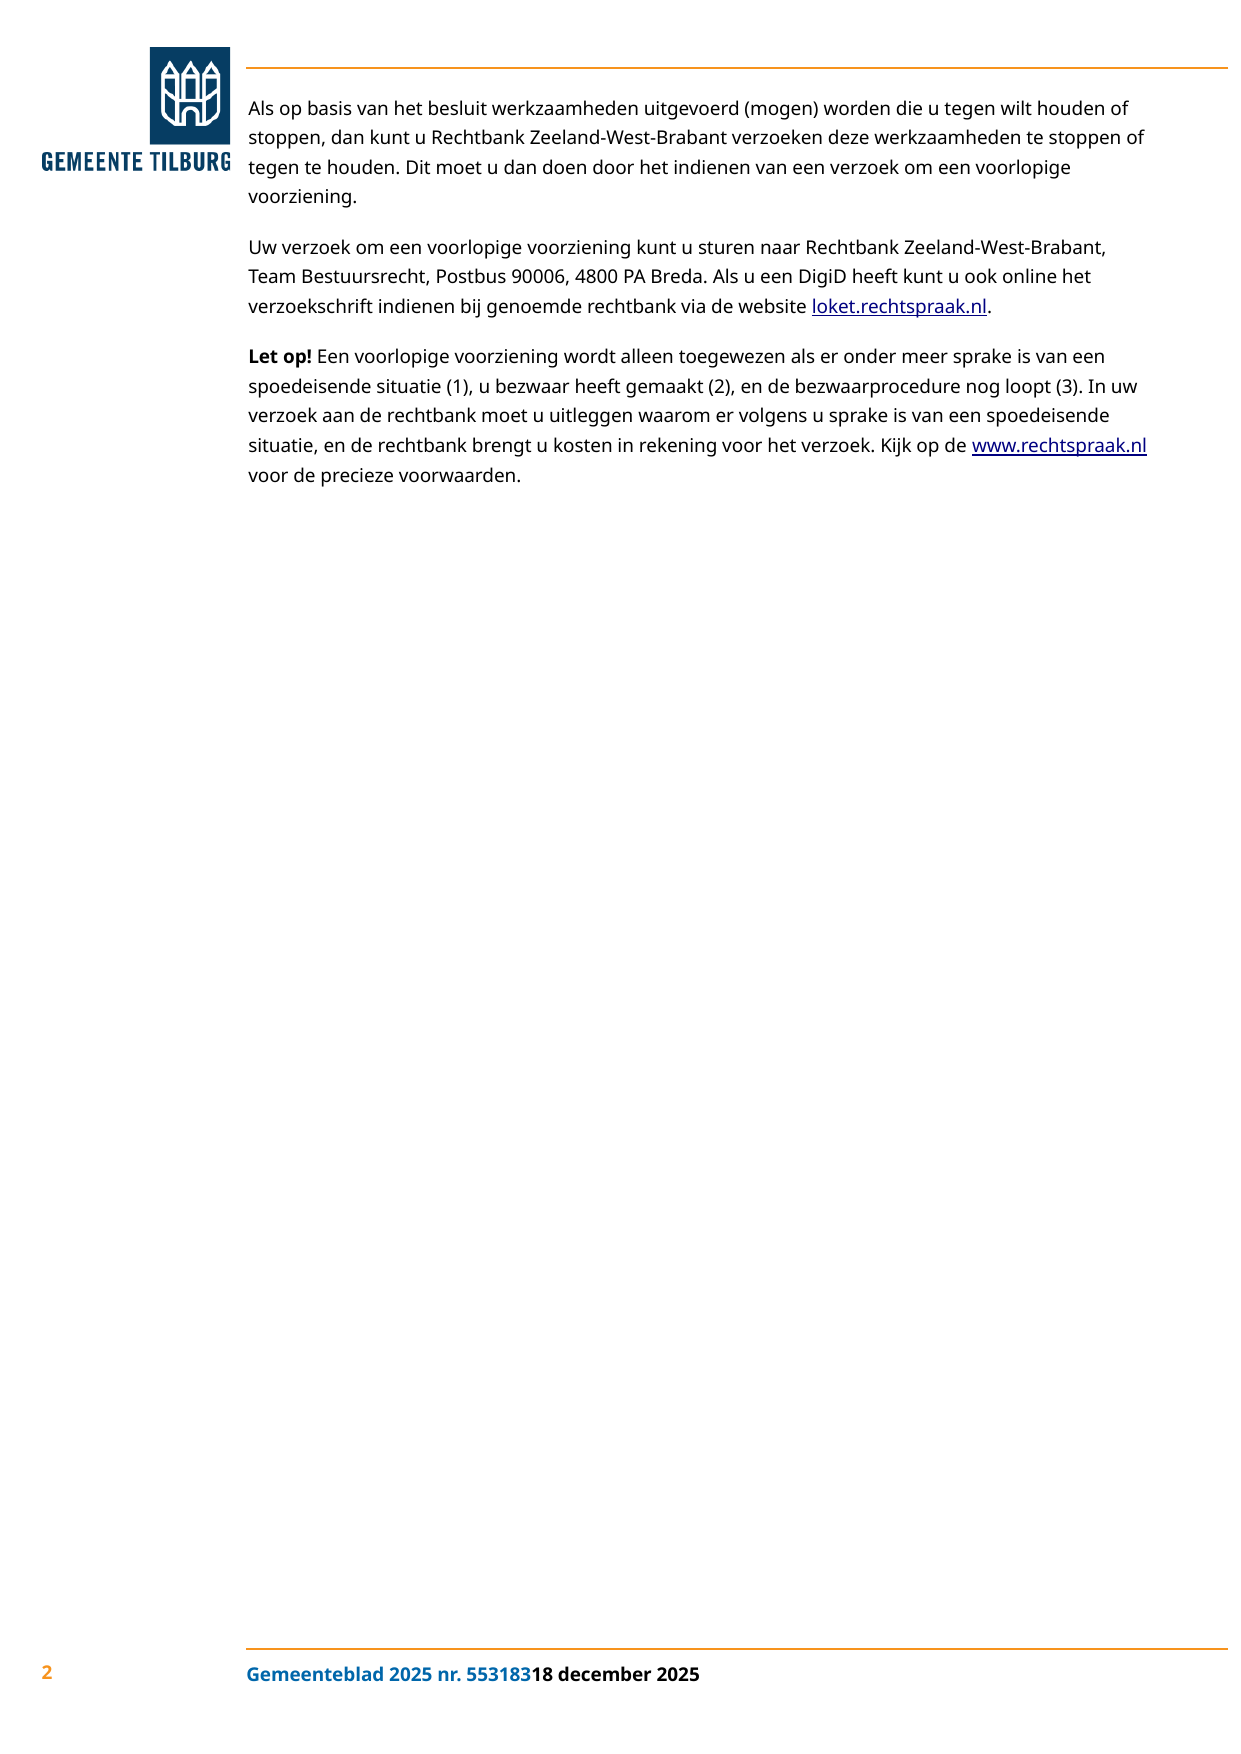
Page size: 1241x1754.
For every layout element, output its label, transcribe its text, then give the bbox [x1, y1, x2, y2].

text Uw verzoek om een voorlopige voorziening kunt u sturen naar Rechtbank Zeeland-West-Brabant, Team Bestuursrecht, Postbus 90006, 4800 PA Breda. Als u een DigiD heeft kunt u ook online het verzoekschrift indienen bij genoemde rechtbank via de website loket.rechtspraak.nl. [248, 234, 1152, 319]
text Let op! Een voorlopige voorziening wordt alleen toegewezen als er onder meer sprake is van een spoedeisende situatie (1), u bezwaar heeft gemaakt (2), en de bezwaarprocedure nog loopt (3). In uw verzoek aan de rechtbank moet u uitleggen waarom er volgens u sprake is van een spoedeisende situatie, en de rechtbank brengt u kosten in rekening voor het verzoek. Kijk op de www.rechtspraak.nl voor de precieze voorwaarden. [248, 343, 1152, 488]
picture [41, 47, 231, 172]
text Als op basis van het besluit werkzaamheden uitgevoerd (mogen) worden die u tegen wilt houden of stoppen, dan kunt u Rechtbank Zeeland-West-Brabant verzoeken deze werkzaamheden te stoppen of tegen te houden. Dit moet u dan doen door het indienen van een verzoek om een voorlopige voorziening. [248, 95, 1152, 209]
